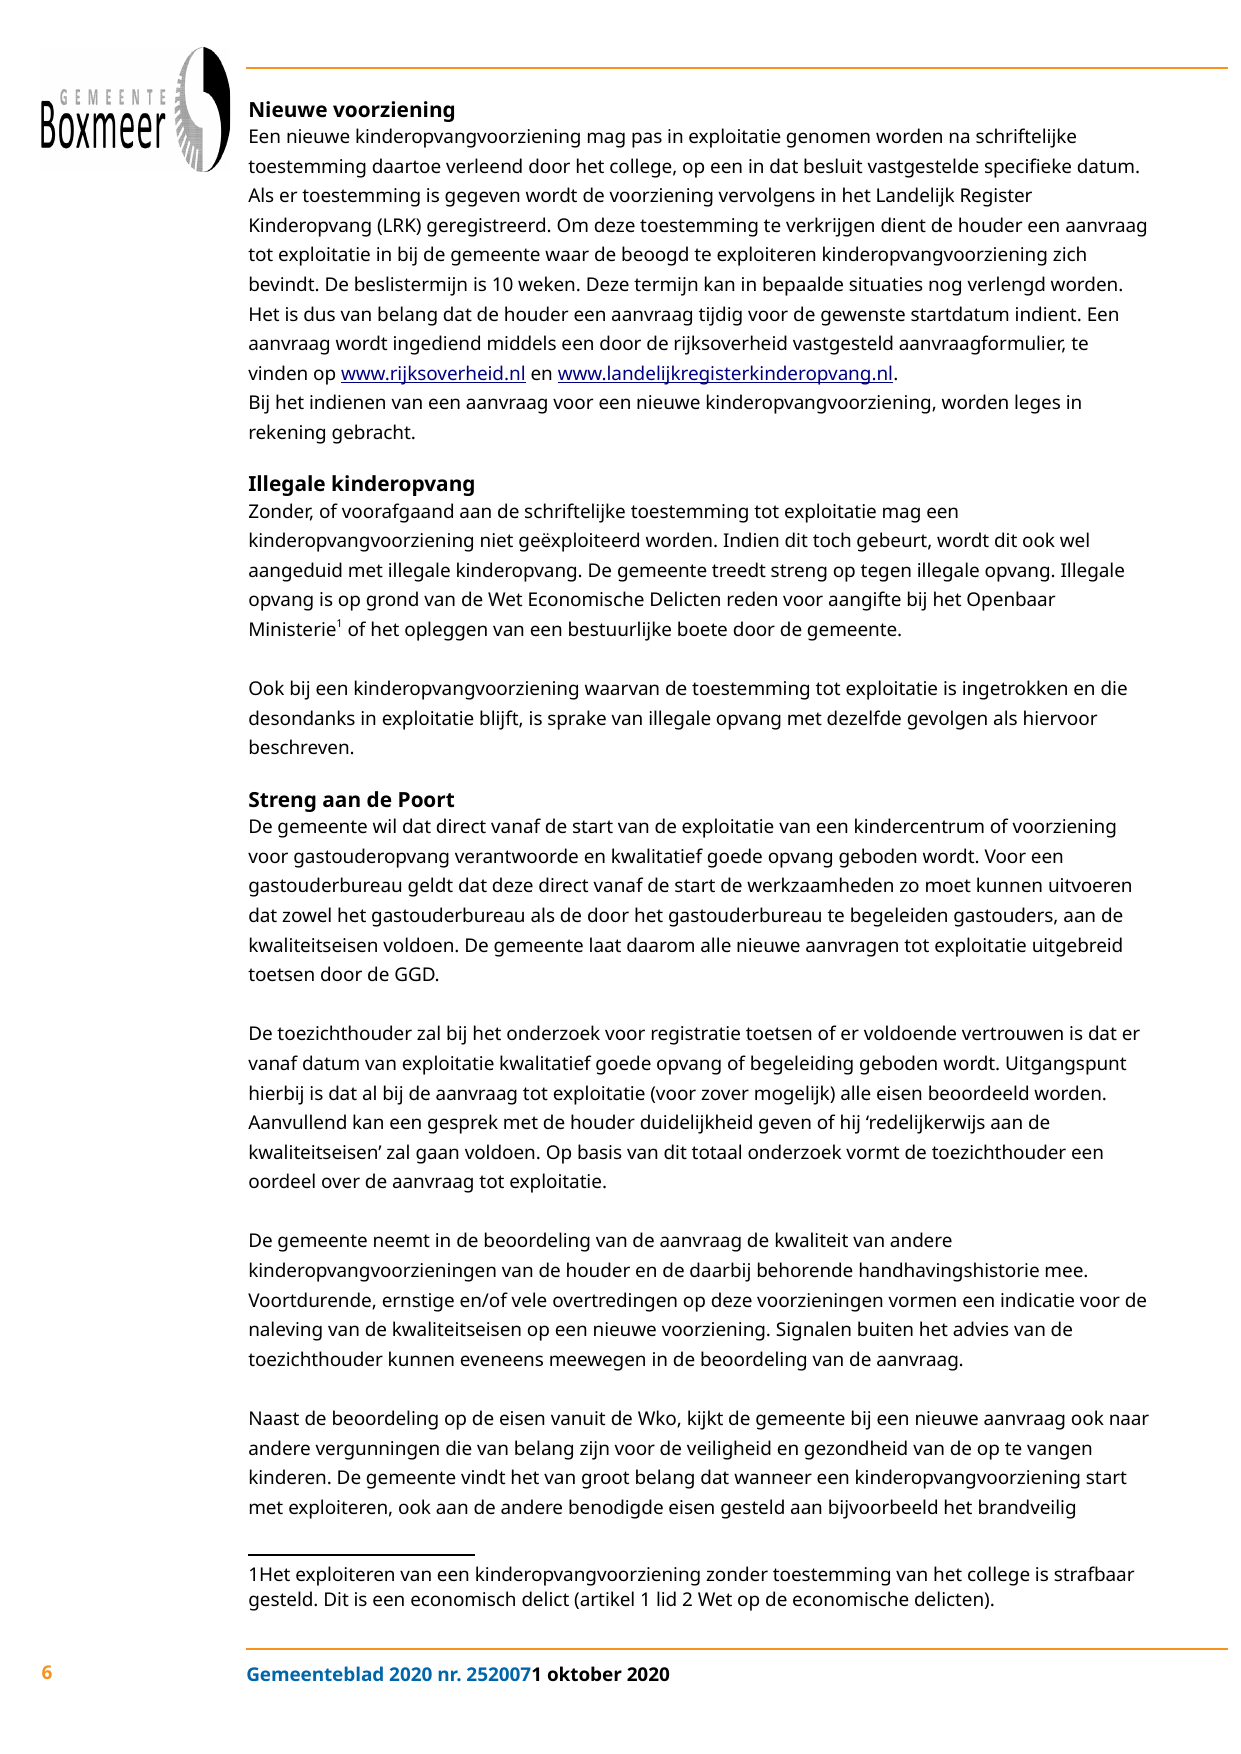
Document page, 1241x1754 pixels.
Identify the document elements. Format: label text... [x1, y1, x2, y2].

text Naast de beoordeling op de eisen vanuit de Wko, kijkt de gemeente bij een nieuwe aanvraag ook naar andere vergunningen die van belang zijn voor de veiligheid en gezondheid van de op te vangen kinderen. De gemeente vindt het van groot belang dat wanneer een kinderopvangvoorziening start met exploiteren, ook aan de andere benodigde eisen gesteld aan bijvoorbeeld het brandveilig [248, 1405, 1152, 1519]
text Illegale kinderopvang [248, 469, 1152, 498]
text Streng aan de Poort [248, 785, 1152, 813]
text Bij het indienen van een aanvraag voor een nieuwe kinderopvangvoorziening, worden leges in rekening gebracht. [248, 389, 1152, 445]
text De toezichthouder zal bij het onderzoek voor registratie toetsen of er voldoende vertrouwen is dat er vanaf datum van exploitatie kwalitatief goede opvang of begeleiding geboden wordt. Uitgangspunt hierbij is dat al bij de aanvraag tot exploitatie (voor zover mogelijk) alle eisen beoordeeld worden. Aanvullend kan een gesprek met de houder duidelijkheid geven of hij ‘redelijkerwijs aan de kwaliteitseisen’ zal gaan voldoen. Op basis van dit totaal onderzoek vormt de toezichthouder een oordeel over de aanvraag tot exploitatie. [248, 1021, 1152, 1194]
text De gemeente neemt in de beoordeling van de aanvraag de kwaliteit van andere kinderopvangvoorzieningen van de houder en de daarbij behorende handhavingshistorie mee. Voortdurende, ernstige en/of vele overtredingen op deze voorzieningen vormen een indicatie voor de naleving van de kwaliteitseisen op een nieuwe voorziening. Signalen buiten het advies van de toezichthouder kunnen eveneens meewegen in de beoordeling van de aanvraag. [248, 1228, 1152, 1372]
picture [41, 47, 231, 172]
text Ook bij een kinderopvangvoorziening waarvan de toestemming tot exploitatie is ingetrokken en die desondanks in exploitatie blijft, is sprake van illegale opvang met dezelfde gevolgen als hiervoor beschreven. [248, 675, 1152, 760]
text Het exploiteren van een kinderopvangvoorziening zonder toestemming van het college is strafbaar gesteld. Dit is een economisch delict (artikel 1 lid 2 Wet op de economische delicten). [248, 1561, 1152, 1612]
text Zonder, of voorafgaand aan de schriftelijke toestemming tot exploitatie mag een kinderopvangvoorziening niet geëxploiteerd worden. Indien dit toch gebeurt, wordt dit ook wel aangeduid met illegale kinderopvang. De gemeente treedt streng op tegen illegale opvang. Illegale opvang is op grond van de Wet Economische Delicten reden voor aangifte bij het Openbaar Ministerie of het opleggen van een bestuurlijke boete door de gemeente. [248, 498, 1152, 642]
text De gemeente wil dat direct vanaf de start van de exploitatie van een kindercentrum of voorziening voor gastouderopvang verantwoorde en kwalitatief goede opvang geboden wordt. Voor een gastouderbureau geldt dat deze direct vanaf de start de werkzaamheden zo moet kunnen uitvoeren dat zowel het gastouderbureau als de door het gastouderbureau te begeleiden gastouders, aan de kwaliteitseisen voldoen. De gemeente laat daarom alle nieuwe aanvragen tot exploitatie uitgebreid toetsen door de GGD. [248, 813, 1152, 987]
text Nieuwe voorziening [248, 95, 1152, 123]
text Een nieuwe kinderopvangvoorziening mag pas in exploitatie genomen worden na schriftelijke toestemming daartoe verleend door het college, op een in dat besluit vastgestelde specifieke datum. Als er toestemming is gegeven wordt de voorziening vervolgens in het Landelijk Register Kinderopvang (LRK) geregistreerd. Om deze toestemming te verkrijgen dient de houder een aanvraag tot exploitatie in bij de gemeente waar de beoogd te exploiteren kinderopvangvoorziening zich bevindt. De beslistermijn is 10 weken. Deze termijn kan in bepaalde situaties nog verlengd worden. Het is dus van belang dat de houder een aanvraag tijdig voor de gewenste startdatum indient. Een aanvraag wordt ingediend middels een door de rijksoverheid vastgesteld aanvraagformulier, te vinden op www.rijksoverheid.nl en www.landelijkregisterkinderopvang.nl. [248, 123, 1152, 386]
